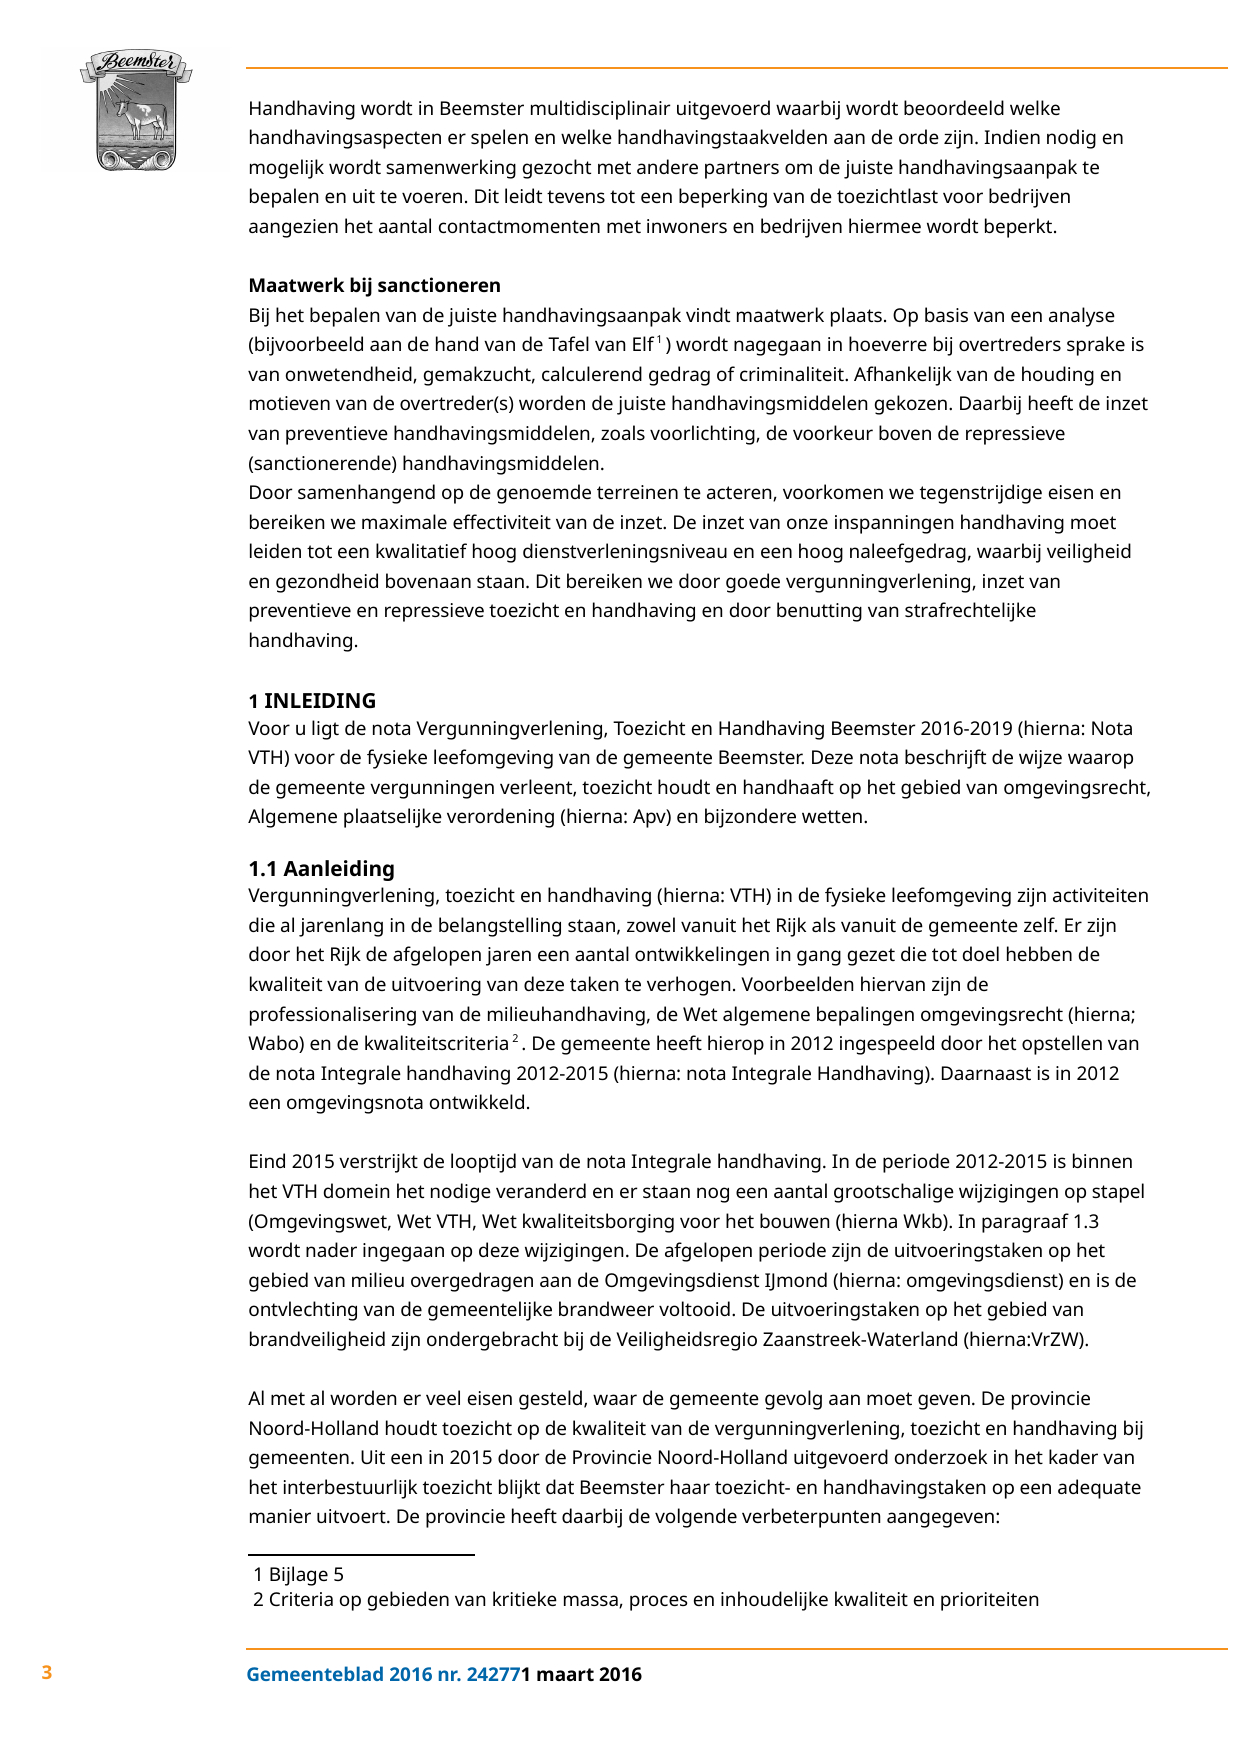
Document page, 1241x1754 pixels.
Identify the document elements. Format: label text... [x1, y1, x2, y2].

text Handhaving wordt in Beemster multidisciplinair uitgevoerd waarbij wordt beoordeeld welke handhavingsaspecten er spelen en welke handhavingstaakvelden aan de orde zijn. Indien nodig en mogelijk wordt samenwerking gezocht met andere partners om de juiste handhavingsaanpak te bepalen en uit te voeren. Dit leidt tevens tot een beperking van de toezichtlast voor bedrijven aangezien het aantal contactmomenten met inwoners en bedrijven hiermee wordt beperkt. [248, 95, 1152, 239]
text Eind 2015 verstrijkt de looptijd van de nota Integrale handhaving. In de periode 2012-2015 is binnen het VTH domein het nodige veranderd en er staan nog een aantal grootschalige wijzigingen op stapel (Omgevingswet, Wet VTH, Wet kwaliteitsborging voor het bouwen (hierna Wkb). In paragraaf 1.3 wordt nader ingegaan op deze wijzigingen. De afgelopen periode zijn de uitvoeringstaken op het gebied van milieu overgedragen aan de Omgevingsdienst IJmond (hierna: omgevingsdienst) en is de ontvlechting van de gemeentelijke brandweer voltooid. De uitvoeringstaken op het gebied van brandveiligheid zijn ondergebracht bij de Veiligheidsregio Zaanstreek-Waterland (hierna:VrZW). [248, 1149, 1152, 1352]
picture [41, 47, 231, 172]
text Maatwerk bij sanctioneren [248, 272, 1152, 298]
text Bij het bepalen van de juiste handhavingsaanpak vindt maatwerk plaats. Op basis van een analyse (bijvoorbeeld aan de hand van de Tafel van Elf) wordt nagegaan in hoeverre bij overtreders sprake is van onwetendheid, gemakzucht, calculerend gedrag of criminaliteit. Afhankelijk van de houding en motieven van de overtreder(s) worden de juiste handhavingsmiddelen gekozen. Daarbij heeft de inzet van preventieve handhavingsmiddelen, zoals voorlichting, de voorkeur boven de repressieve (sanctionerende) handhavingsmiddelen. [248, 302, 1152, 476]
text 1.1 Aanleiding [248, 854, 1152, 882]
text Door samenhangend op de genoemde terreinen te acteren, voorkomen we tegenstrijdige eisen en bereiken we maximale effectiviteit van de inzet. De inzet van onze inspanningen handhaving moet leiden tot een kwalitatief hoog dienstverleningsniveau en een hoog naleefgedrag, waarbij veiligheid en gezondheid bovenaan staan. Dit bereiken we door goede vergunningverlening, inzet van preventieve en repressieve toezicht en handhaving en door benutting van strafrechtelijke handhaving. [248, 479, 1152, 653]
text 1 INLEIDING [248, 686, 1152, 715]
text Vergunningverlening, toezicht en handhaving (hierna: VTH) in de fysieke leefomgeving zijn activiteiten die al jarenlang in de belangstelling staan, zowel vanuit het Rijk als vanuit de gemeente zelf. Er zijn door het Rijk de afgelopen jaren een aantal ontwikkelingen in gang gezet die tot doel hebben de kwaliteit van de uitvoering van deze taken te verhogen. Voorbeelden hiervan zijn de professionalisering van de milieuhandhaving, de Wet algemene bepalingen omgevingsrecht (hierna; Wabo) en de kwaliteitscriteria. De gemeente heeft hierop in 2012 ingespeeld door het opstellen van de nota Integrale handhaving 2012-2015 (hierna: nota Integrale Handhaving). Daarnaast is in 2012 een omgevingsnota ontwikkeld. [248, 882, 1152, 1115]
text Al met al worden er veel eisen gesteld, waar de gemeente gevolg aan moet geven. De provincie Noord-Holland houdt toezicht op de kwaliteit van de vergunningverlening, toezicht en handhaving bij gemeenten. Uit een in 2015 door de Provincie Noord-Holland uitgevoerd onderzoek in het kader van het interbestuurlijk toezicht blijkt dat Beemster haar toezicht- en handhavingstaken op een adequate manier uitvoert. De provincie heeft daarbij de volgende verbeterpunten aangegeven: [248, 1385, 1152, 1529]
text Bijlage 5 [248, 1561, 1152, 1586]
text Criteria op gebieden van kritieke massa, proces en inhoudelijke kwaliteit en prioriteiten [248, 1586, 1152, 1612]
text Voor u ligt de nota Vergunningverlening, Toezicht en Handhaving Beemster 2016-2019 (hierna: Nota VTH) voor de fysieke leefomgeving van de gemeente Beemster. Deze nota beschrijft de wijze waarop de gemeente vergunningen verleent, toezicht houdt en handhaaft op het gebied van omgevingsrecht, Algemene plaatselijke verordening (hierna: Apv) en bijzondere wetten. [248, 715, 1152, 829]
